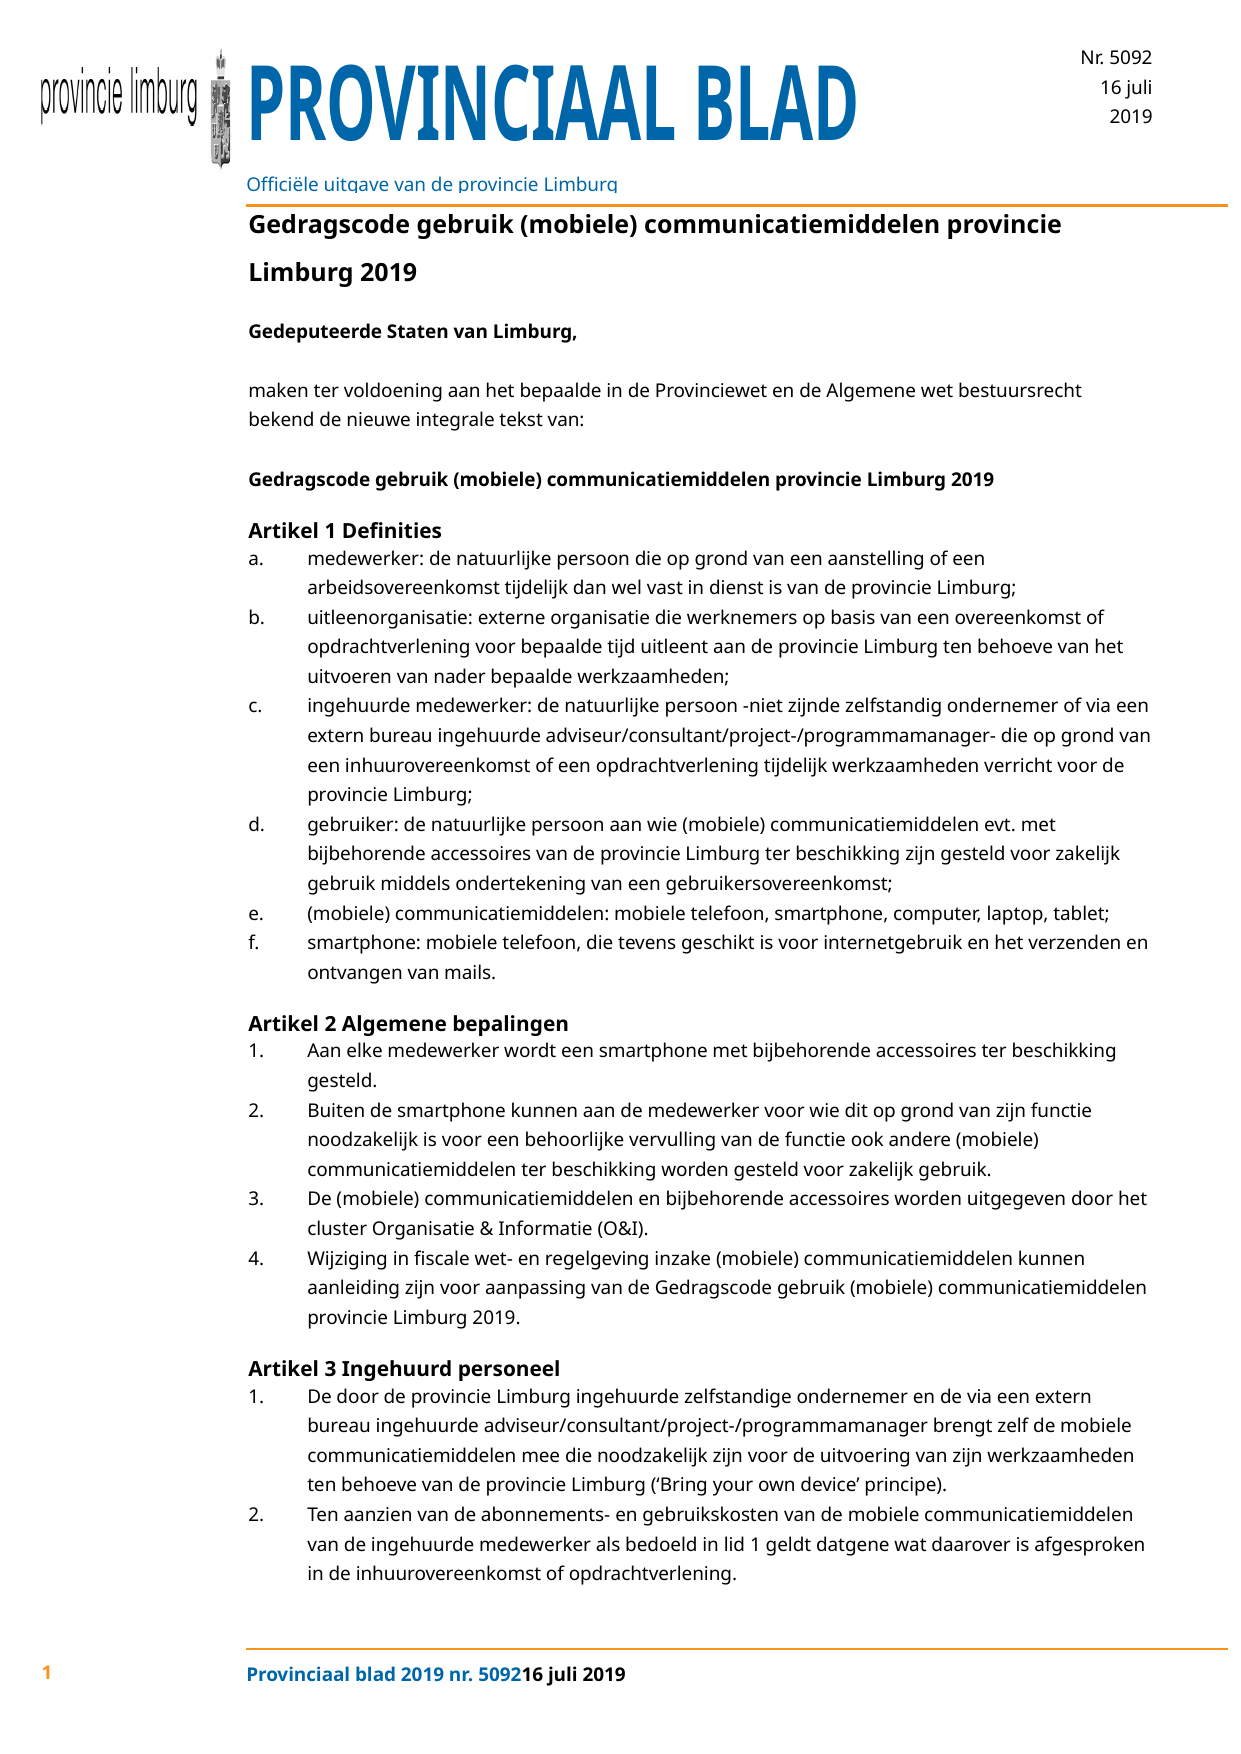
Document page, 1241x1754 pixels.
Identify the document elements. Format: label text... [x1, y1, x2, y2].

text Gedragscode gebruik (mobiele) communicatiemiddelen provincie Limburg 2019 [248, 466, 1152, 492]
list Aan elke medewerker wordt een smartphone met bijbehorende accessoires ter beschikking gesteld. [248, 1038, 1152, 1093]
text Gedeputeerde Staten van Limburg, [248, 318, 1152, 344]
text Artikel 1 Definities [248, 516, 1152, 545]
text maken ter voldoening aan het bepaalde in de Provinciewet en de Algemene wet bestuursrecht bekend de nieuwe integrale tekst van: [248, 377, 1152, 432]
text Artikel 3 Ingehuurd personeel [248, 1354, 1152, 1383]
list uitleenorganisatie: externe organisatie die werknemers op basis van een overeenkomst of opdrachtverlening voor bepaalde tijd uitleent aan de provincie Limburg ten behoeve van het uitvoeren van nader bepaalde werkzaamheden; [248, 604, 1152, 689]
list De door de provincie Limburg ingehuurde zelfstandige ondernemer en de via een extern bureau ingehuurde adviseur/consultant/project-/programmamanager brengt zelf de mobiele communicatiemiddelen mee die noodzakelijk zijn voor de uitvoering van zijn werkzaamheden ten behoeve van de provincie Limburg (‘Bring your own device’ principe). [248, 1383, 1152, 1497]
text Artikel 2 Algemene bepalingen [248, 1009, 1152, 1038]
text Gedragscode gebruik (mobiele) communicatiemiddelen provincie Limburg 2019 [248, 207, 1152, 288]
list smartphone: mobiele telefoon, die tevens geschikt is voor internetgebruik en het verzenden en ontvangen van mails. [248, 929, 1152, 984]
list medewerker: de natuurlijke persoon die op grond van een aanstelling of een arbeidsovereenkomst tijdelijk dan wel vast in dienst is van de provincie Limburg; [248, 545, 1152, 600]
list ingehuurde medewerker: de natuurlijke persoon -niet zijnde zelfstandig ondernemer of via een extern bureau ingehuurde adviseur/consultant/project-/programmamanager- die op grond van een inhuurovereenkomst of een opdrachtverlening tijdelijk werkzaamheden verricht voor de provincie Limburg; [248, 693, 1152, 807]
picture [41, 47, 231, 172]
list gebruiker: de natuurlijke persoon aan wie (mobiele) communicatiemiddelen evt. met bijbehorende accessoires van de provincie Limburg ter beschikking zijn gesteld voor zakelijk gebruik middels ondertekening van een gebruikersovereenkomst; [248, 811, 1152, 896]
list Buiten de smartphone kunnen aan de medewerker voor wie dit op grond van zijn functie noodzakelijk is voor een behoorlijke vervulling van de functie ook andere (mobiele) communicatiemiddelen ter beschikking worden gesteld voor zakelijk gebruik. [248, 1097, 1152, 1182]
list Wijziging in fiscale wet- en regelgeving inzake (mobiele) communicatiemiddelen kunnen aanleiding zijn voor aanpassing van de Gedragscode gebruik (mobiele) communicatiemiddelen provincie Limburg 2019. [248, 1245, 1152, 1330]
list Ten aanzien van de abonnements- en gebruikskosten van de mobiele communicatiemiddelen van de ingehuurde medewerker als bedoeld in lid 1 geldt datgene wat daarover is afgesproken in de inhuurovereenkomst of opdrachtverlening. [248, 1501, 1152, 1586]
list De (mobiele) communicatiemiddelen en bijbehorende accessoires worden uitgegeven door het cluster Organisatie & Informatie (O&I). [248, 1186, 1152, 1241]
list (mobiele) communicatiemiddelen: mobiele telefoon, smartphone, computer, laptop, tablet; [248, 900, 1152, 925]
